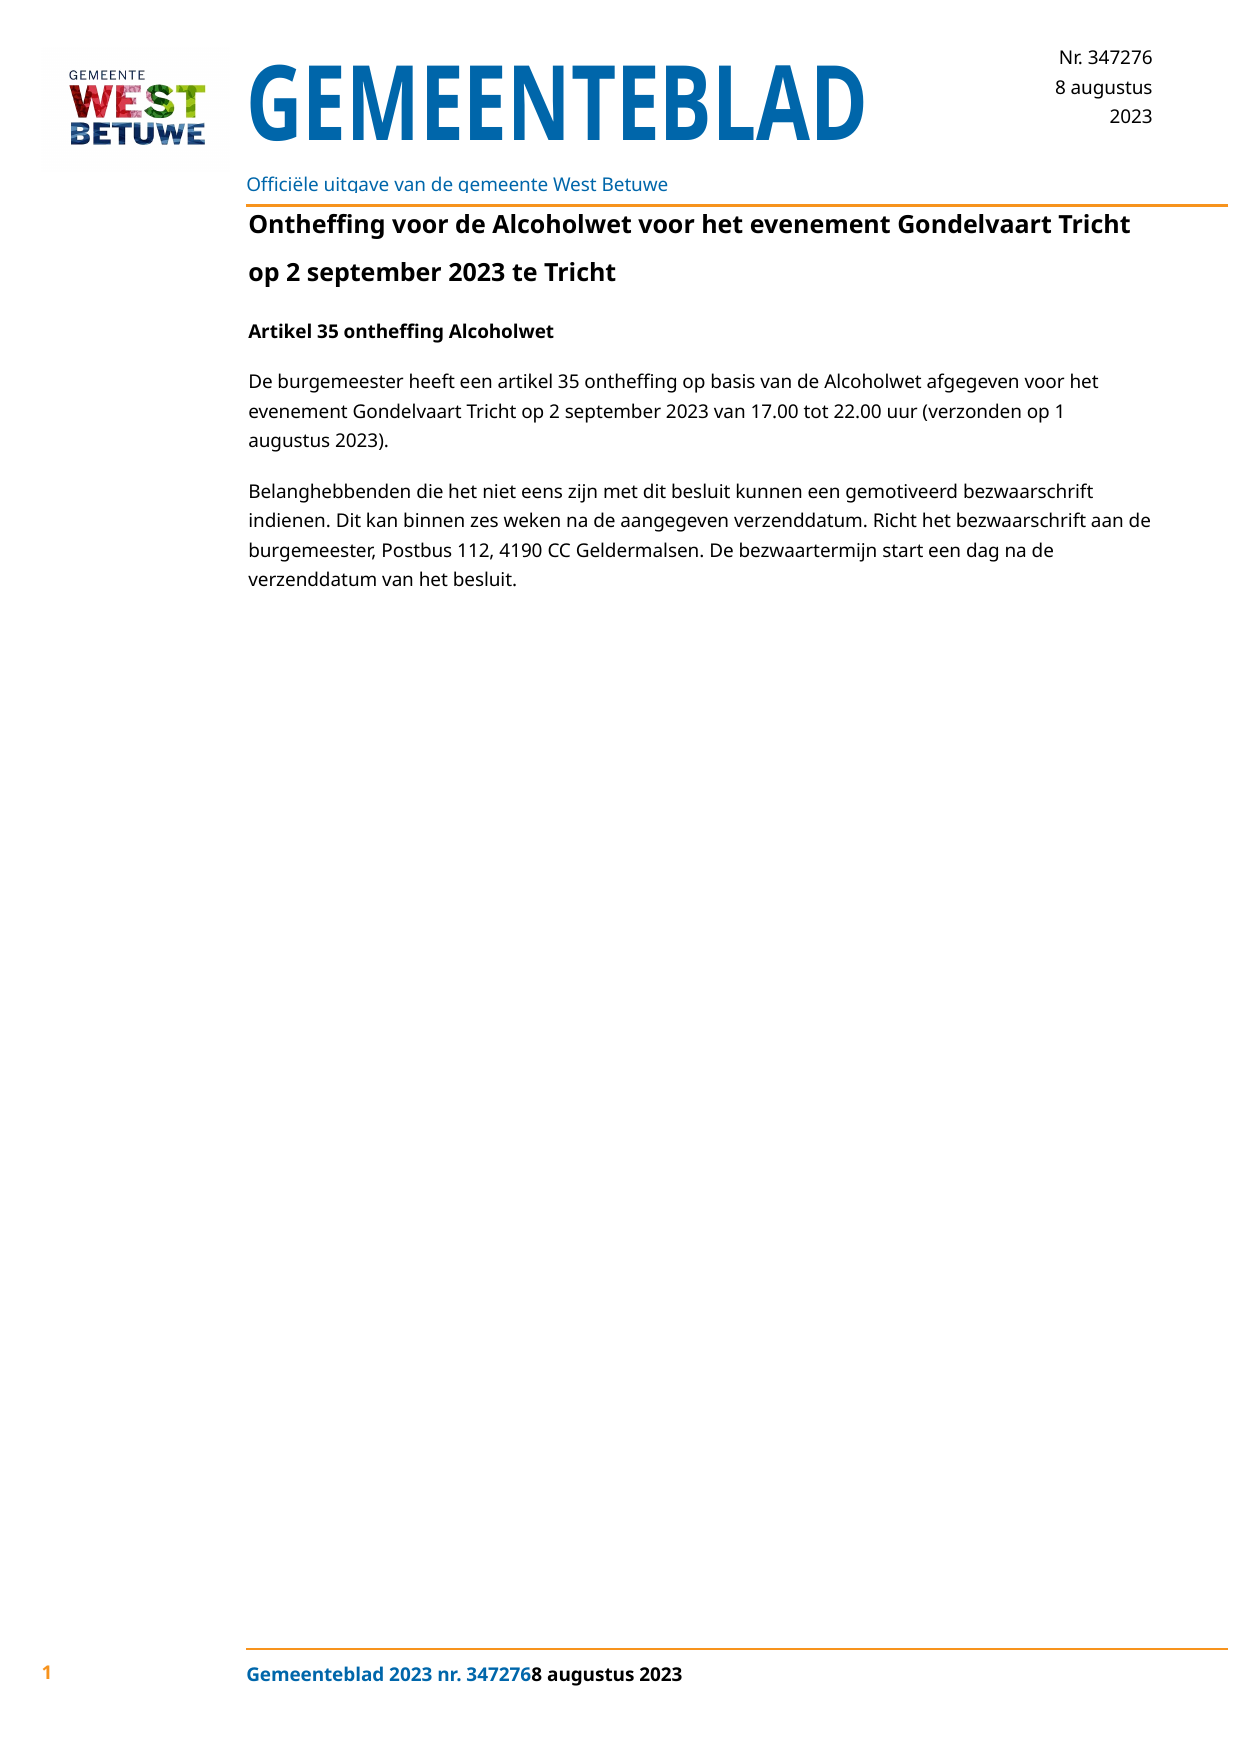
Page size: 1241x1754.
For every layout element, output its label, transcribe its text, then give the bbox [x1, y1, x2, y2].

text Artikel 35 ontheffing Alcoholwet [248, 318, 1152, 344]
text Ontheffing voor de Alcoholwet voor het evenement Gondelvaart Tricht op 2 september 2023 te Tricht [248, 207, 1152, 288]
text De burgemeester heeft een artikel 35 ontheffing op basis van de Alcoholwet afgegeven voor het evenement Gondelvaart Tricht op 2 september 2023 van 17.00 tot 22.00 uur (verzonden op 1 augustus 2023). [248, 368, 1152, 453]
picture [41, 47, 231, 172]
text Belanghebbenden die het niet eens zijn met dit besluit kunnen een gemotiveerd bezwaarschrift indienen. Dit kan binnen zes weken na de aangegeven verzenddatum. Richt het bezwaarschrift aan de burgemeester, Postbus 112, 4190 CC Geldermalsen. De bezwaartermijn start een dag na de verzenddatum van het besluit. [248, 478, 1152, 592]
